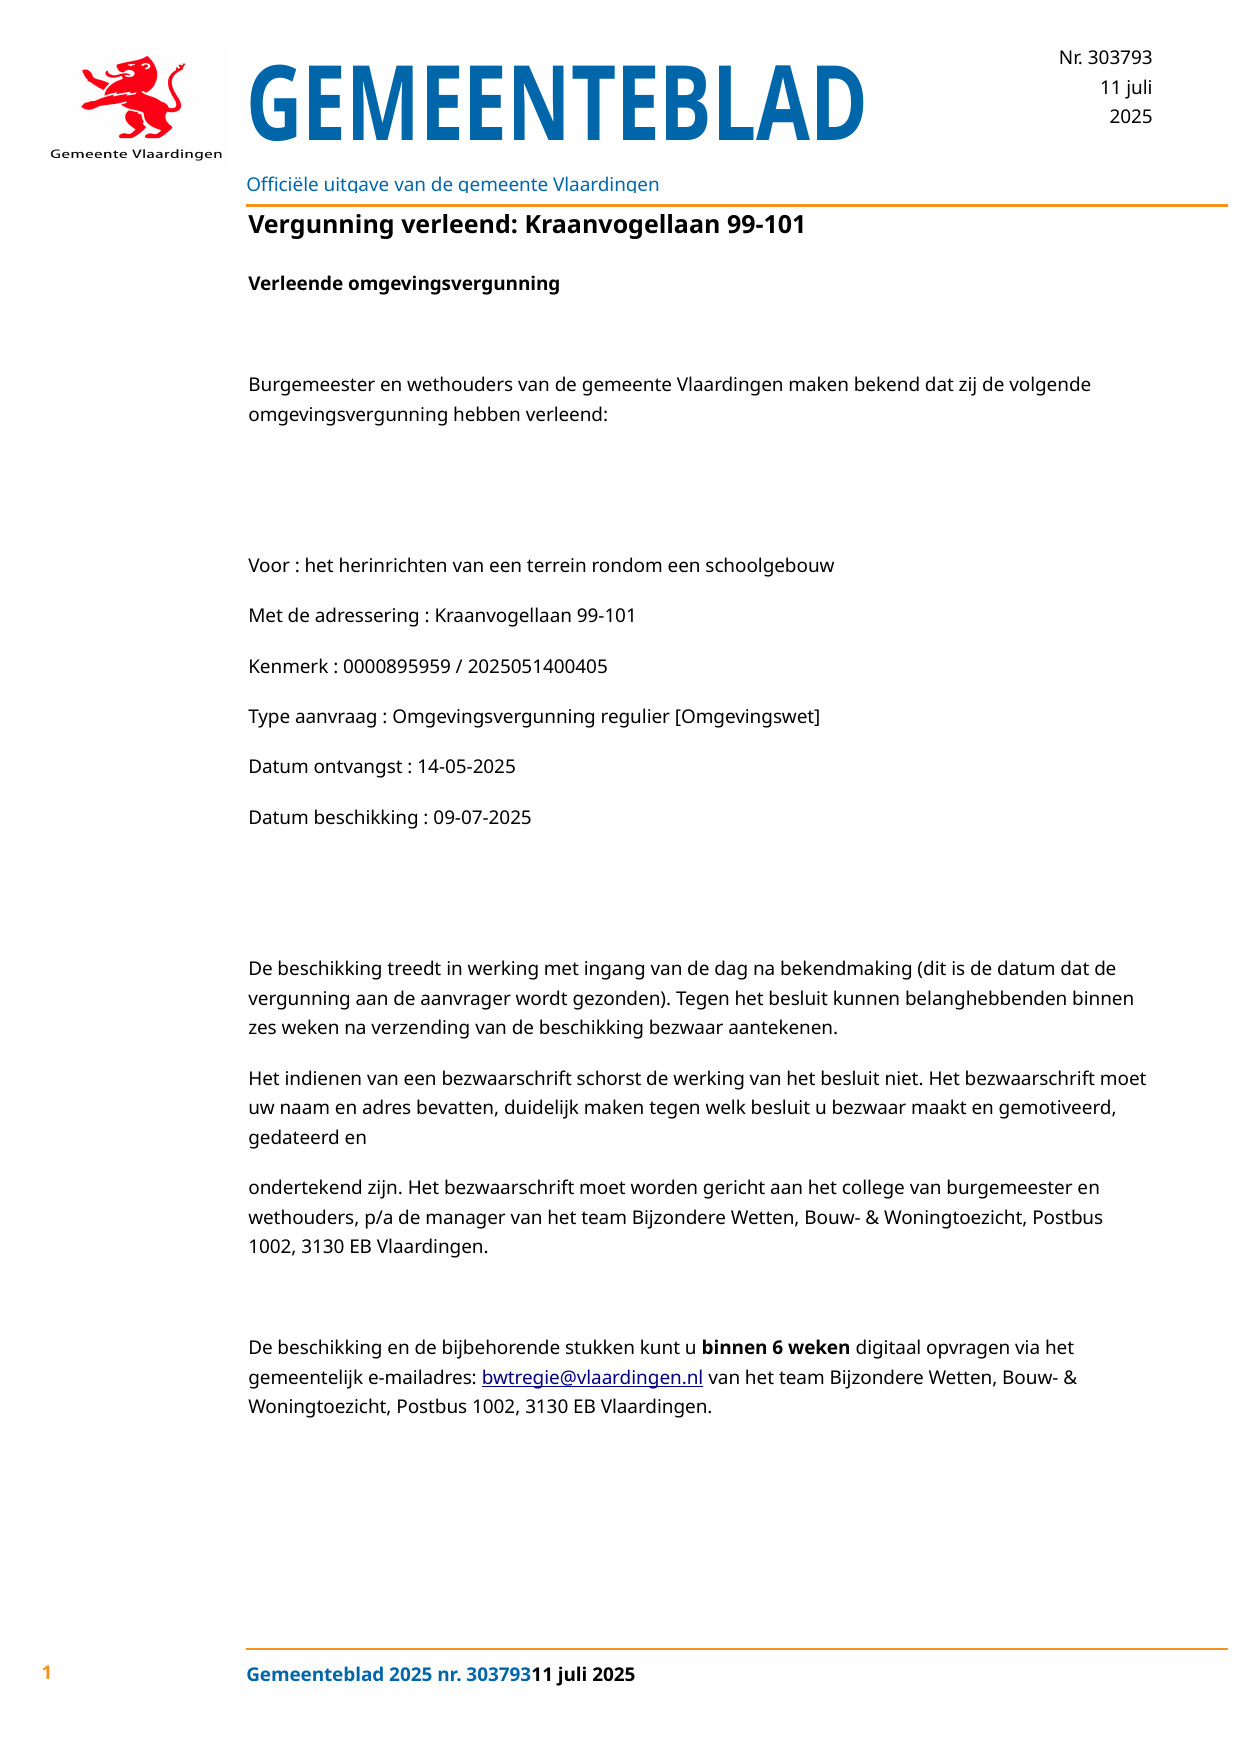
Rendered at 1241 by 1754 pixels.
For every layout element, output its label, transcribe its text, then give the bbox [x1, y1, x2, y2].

text Voor : het herinrichten van een terrein rondom een schoolgebouw [248, 552, 1152, 578]
text Met de adressering : Kraanvogellaan 99-101 [248, 602, 1152, 628]
text Type aanvraag : Omgevingsvergunning regulier [Omgevingswet] [248, 703, 1152, 729]
text Datum ontvangst : 14-05-2025 [248, 754, 1152, 779]
picture [41, 47, 231, 172]
text Verleende omgevingsvergunning [248, 270, 1152, 296]
text Kenmerk : 0000895959 / 2025051400405 [248, 653, 1152, 678]
text Het indienen van een bezwaarschrift schorst de werking van het besluit niet. Het bezwaarschrift moet uw naam en adres bevatten, duidelijk maken tegen welk besluit u bezwaar maakt en gemotiveerd, gedateerd en [248, 1065, 1152, 1150]
text De beschikking en de bijbehorende stukken kunt u binnen 6 weken digitaal opvragen via het gemeentelijk e-mailadres: bwtregie@vlaardingen.nl van het team Bijzondere Wetten, Bouw- & Woningtoezicht, Postbus 1002, 3130 EB Vlaardingen. [248, 1334, 1152, 1419]
text ondertekend zijn. Het bezwaarschrift moet worden gericht aan het college van burgemeester en wethouders, p/a de manager van het team Bijzondere Wetten, Bouw- & Woningtoezicht, Postbus 1002, 3130 EB Vlaardingen. [248, 1174, 1152, 1259]
text Vergunning verleend: Kraanvogellaan 99-101 [248, 207, 1152, 241]
text Burgemeester en wethouders van de gemeente Vlaardingen maken bekend dat zij de volgende omgevingsvergunning hebben verleend: [248, 371, 1152, 426]
text De beschikking treedt in werking met ingang van de dag na bekendmaking (dit is de datum dat de vergunning aan de aanvrager wordt gezonden). Tegen het besluit kunnen belanghebbenden binnen zes weken na verzending van de beschikking bezwaar aantekenen. [248, 955, 1152, 1040]
text Datum beschikking : 09-07-2025 [248, 804, 1152, 830]
